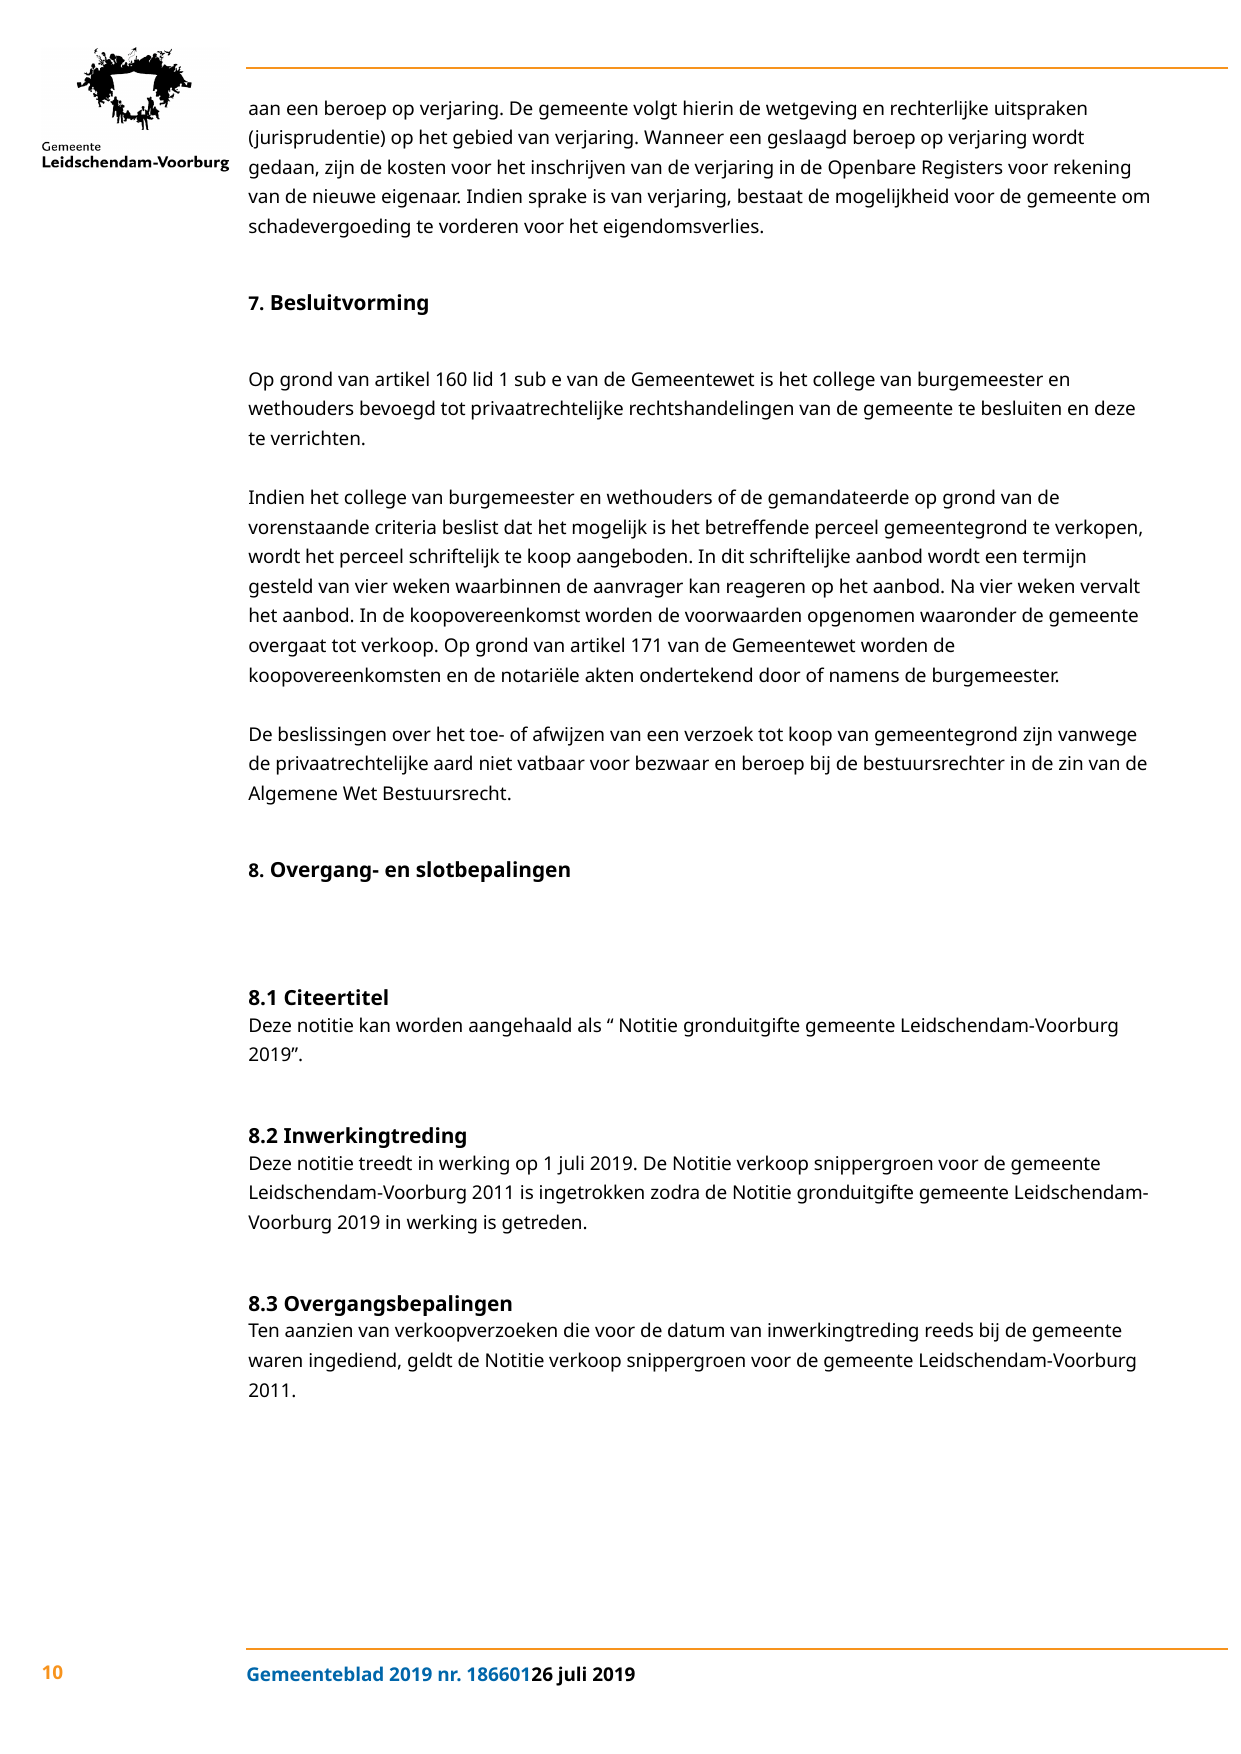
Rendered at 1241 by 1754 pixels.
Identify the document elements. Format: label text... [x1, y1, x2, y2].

text 8. Overgang- en slotbepalingen [248, 855, 1152, 884]
text 7. Besluitvorming [248, 288, 1152, 317]
text Ten aanzien van verkoopverzoeken die voor de datum van inwerkingtreding reeds bij de gemeente waren ingediend, geldt de Notitie verkoop snippergroen voor de gemeente Leidschendam-Voorburg 2011. [248, 1318, 1152, 1402]
text Deze notitie kan worden aangehaald als “ Notitie gronduitgifte gemeente Leidschendam-Voorburg 2019”. [248, 1012, 1152, 1067]
picture [41, 47, 231, 172]
text Deze notitie treedt in werking op 1 juli 2019. De Notitie verkoop snippergroen voor de gemeente Leidschendam-Voorburg 2011 is ingetrokken zodra de Notitie gronduitgifte gemeente Leidschendam-Voorburg 2019 in werking is getreden. [248, 1150, 1152, 1235]
text Op grond van artikel 160 lid 1 sub e van de Gemeentewet is het college van burgemeester en wethouders bevoegd tot privaatrechtelijke rechtshandelingen van de gemeente te besluiten en deze te verrichten. [248, 366, 1152, 451]
text De beslissingen over het toe- of afwijzen van een verzoek tot koop van gemeentegrond zijn vanwege de privaatrechtelijke aard niet vatbaar voor bezwaar en beroep bij de bestuursrechter in de zin van de Algemene Wet Bestuursrecht. [248, 721, 1152, 806]
text 8.1 Citeertitel [248, 983, 1152, 1012]
text aan een beroep op verjaring. De gemeente volgt hierin de wetgeving en rechterlijke uitspraken (jurisprudentie) op het gebied van verjaring. Wanneer een geslaagd beroep op verjaring wordt gedaan, zijn de kosten voor het inschrijven van de verjaring in de Openbare Registers voor rekening van de nieuwe eigenaar. Indien sprake is van verjaring, bestaat de mogelijkheid voor de gemeente om schadevergoeding te vorderen voor het eigendomsverlies. [248, 95, 1152, 239]
text Indien het college van burgemeester en wethouders of de gemandateerde op grond van de vorenstaande criteria beslist dat het mogelijk is het betreffende perceel gemeentegrond te verkopen, wordt het perceel schriftelijk te koop aangeboden. In dit schriftelijke aanbod wordt een termijn gesteld van vier weken waarbinnen de aanvrager kan reageren op het aanbod. Na vier weken vervalt het aanbod. In de koopovereenkomst worden de voorwaarden opgenomen waaronder de gemeente overgaat tot verkoop. Op grond van artikel 171 van de Gemeentewet worden de koopovereenkomsten en de notariële akten ondertekend door of namens de burgemeester. [248, 484, 1152, 688]
text 8.2 Inwerkingtreding [248, 1122, 1152, 1150]
text 8.3 Overgangsbepalingen [248, 1289, 1152, 1318]
